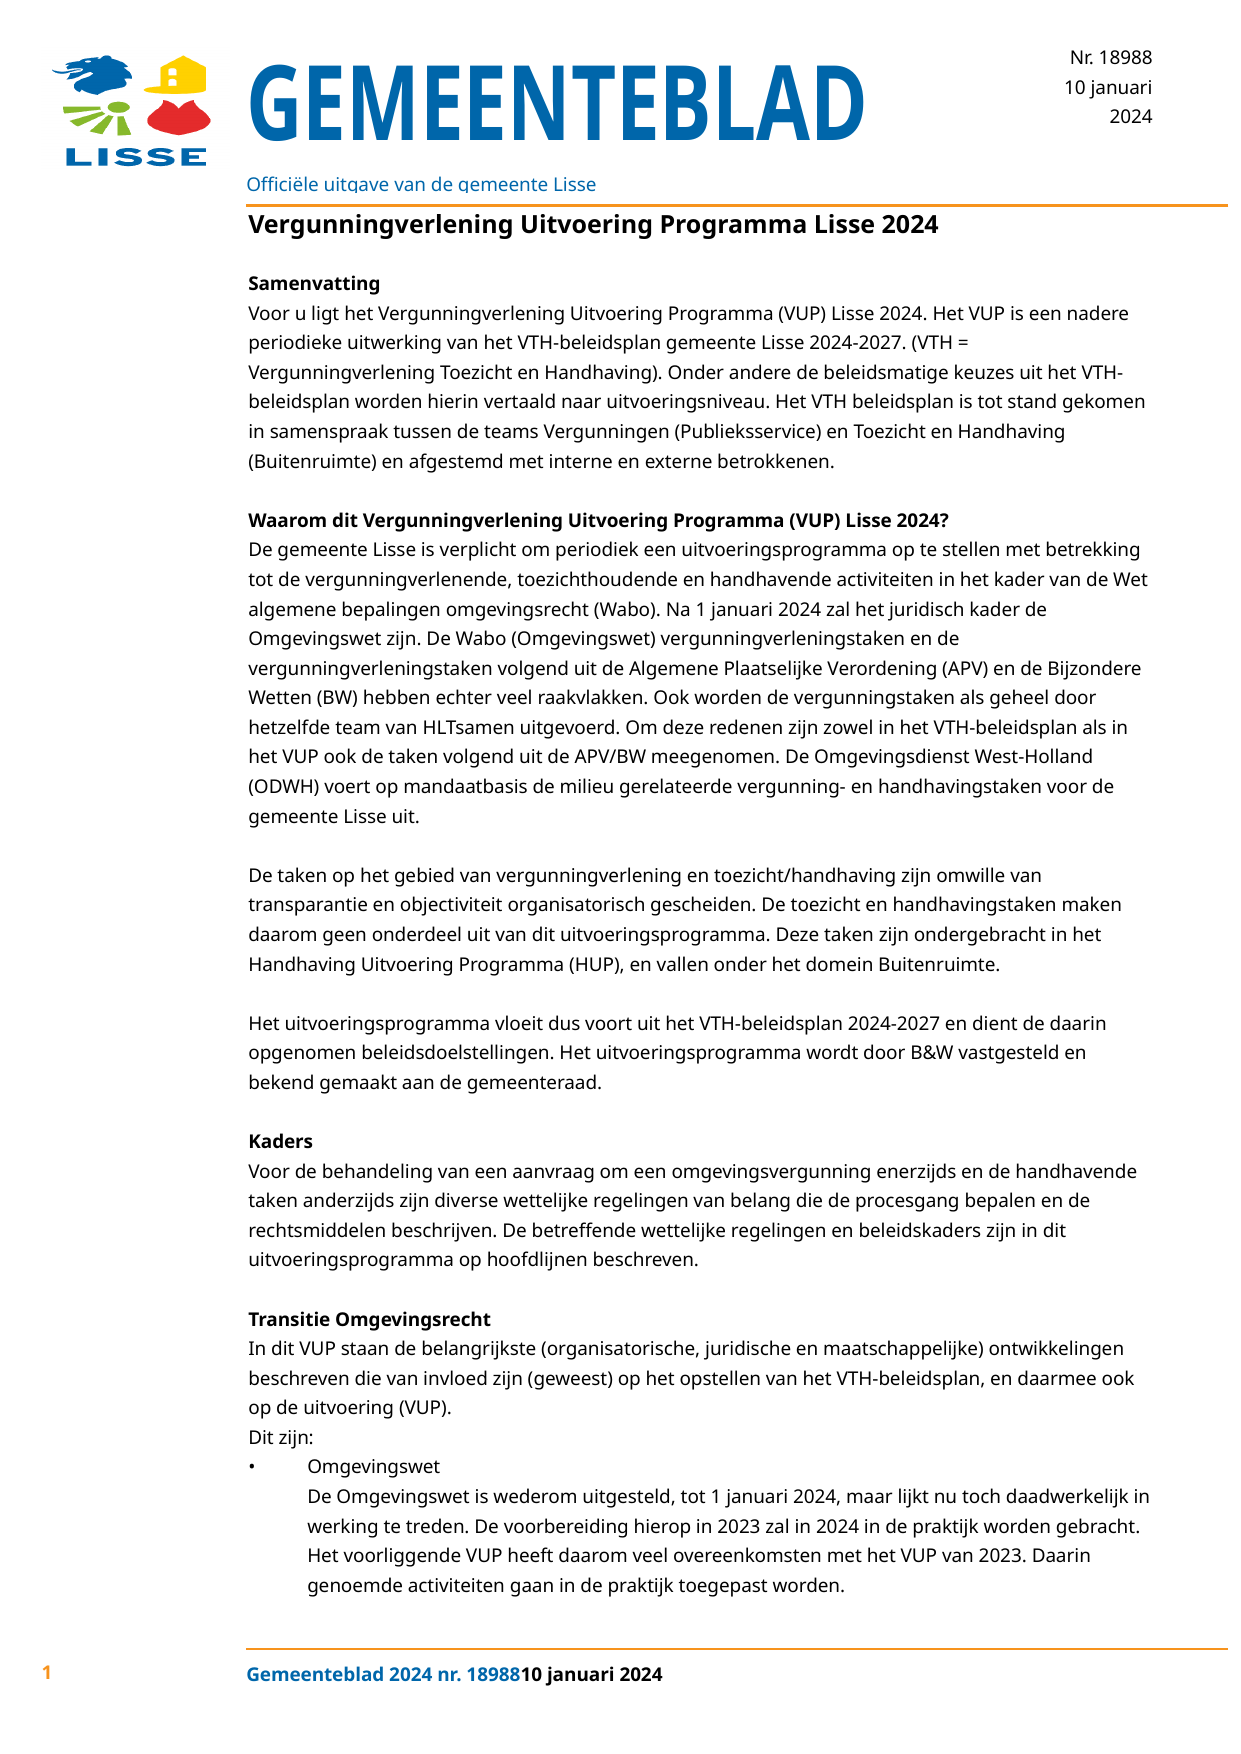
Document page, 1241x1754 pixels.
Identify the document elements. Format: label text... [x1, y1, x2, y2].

text Voor de behandeling van een aanvraag om een omgevingsvergunning enerzijds en de handhavende taken anderzijds zijn diverse wettelijke regelingen van belang die de procesgang bepalen en de rechtsmiddelen beschrijven. De betreffende wettelijke regelingen en beleidskaders zijn in dit uitvoeringsprogramma op hoofdlijnen beschreven. [248, 1158, 1152, 1272]
text De taken op het gebied van vergunningverlening en toezicht/handhaving zijn omwille van transparantie en objectiviteit organisatorisch gescheiden. De toezicht en handhavingstaken maken daarom geen onderdeel uit van dit uitvoeringsprogramma. Deze taken zijn ondergebracht in het Handhaving Uitvoering Programma (HUP), en vallen onder het domein Buitenruimte. [248, 862, 1152, 976]
text Voor u ligt het Vergunningverlening Uitvoering Programma (VUP) Lisse 2024. Het VUP is een nadere periodieke uitwerking van het VTH-beleidsplan gemeente Lisse 2024-2027. (VTH = Vergunningverlening Toezicht en Handhaving). Onder andere de beleidsmatige keuzes uit het VTH-beleidsplan worden hierin vertaald naar uitvoeringsniveau. Het VTH beleidsplan is tot stand gekomen in samenspraak tussen de teams Vergunningen (Publieksservice) en Toezicht en Handhaving (Buitenruimte) en afgestemd met interne en externe betrokkenen. [248, 300, 1152, 473]
text Vergunningverlening Uitvoering Programma Lisse 2024 [248, 207, 1152, 241]
text Waarom dit Vergunningverlening Uitvoering Programma (VUP) Lisse 2024? [248, 507, 1152, 533]
text Het uitvoeringsprogramma vloeit dus voort uit het VTH-beleidsplan 2024-2027 en dient de daarin opgenomen beleidsdoelstellingen. Het uitvoeringsprogramma wordt door B&W vastgesteld en bekend gemaakt aan de gemeenteraad. [248, 1010, 1152, 1095]
text Dit zijn: [248, 1424, 1152, 1450]
text Transitie Omgevingsrecht [248, 1306, 1152, 1331]
text Samenvatting [248, 270, 1152, 296]
list De Omgevingswet is wederom uitgesteld, tot 1 januari 2024, maar lijkt nu toch daadwerkelijk in werking te treden. De voorbereiding hierop in 2023 zal in 2024 in de praktijk worden gebracht. Het voorliggende VUP heeft daarom veel overeenkomsten met het VUP van 2023. Daarin genoemde activiteiten gaan in de praktijk toegepast worden. [248, 1483, 1152, 1598]
list Omgevingswet [248, 1454, 1152, 1479]
text Kaders [248, 1128, 1152, 1154]
text In dit VUP staan de belangrijkste (organisatorische, juridische en maatschappelijke) ontwikkelingen beschreven die van invloed zijn (geweest) op het opstellen van het VTH-beleidsplan, en daarmee ook op de uitvoering (VUP). [248, 1335, 1152, 1420]
text De gemeente Lisse is verplicht om periodiek een uitvoeringsprogramma op te stellen met betrekking tot de vergunningverlenende, toezichthoudende en handhavende activiteiten in het kader van de Wet algemene bepalingen omgevingsrecht (Wabo). Na 1 januari 2024 zal het juridisch kader de Omgevingswet zijn. De Wabo (Omgevingswet) vergunningverleningstaken en de vergunningverleningstaken volgend uit de Algemene Plaatselijke Verordening (APV) en de Bijzondere Wetten (BW) hebben echter veel raakvlakken. Ook worden de vergunningstaken als geheel door hetzelfde team van HLTsamen uitgevoerd. Om deze redenen zijn zowel in het VTH-beleidsplan als in het VUP ook de taken volgend uit de APV/BW meegenomen. De Omgevingsdienst West-Holland (ODWH) voert op mandaatbasis de milieu gerelateerde vergunning- en handhavingstaken voor de gemeente Lisse uit. [248, 537, 1152, 828]
picture [41, 47, 231, 172]
